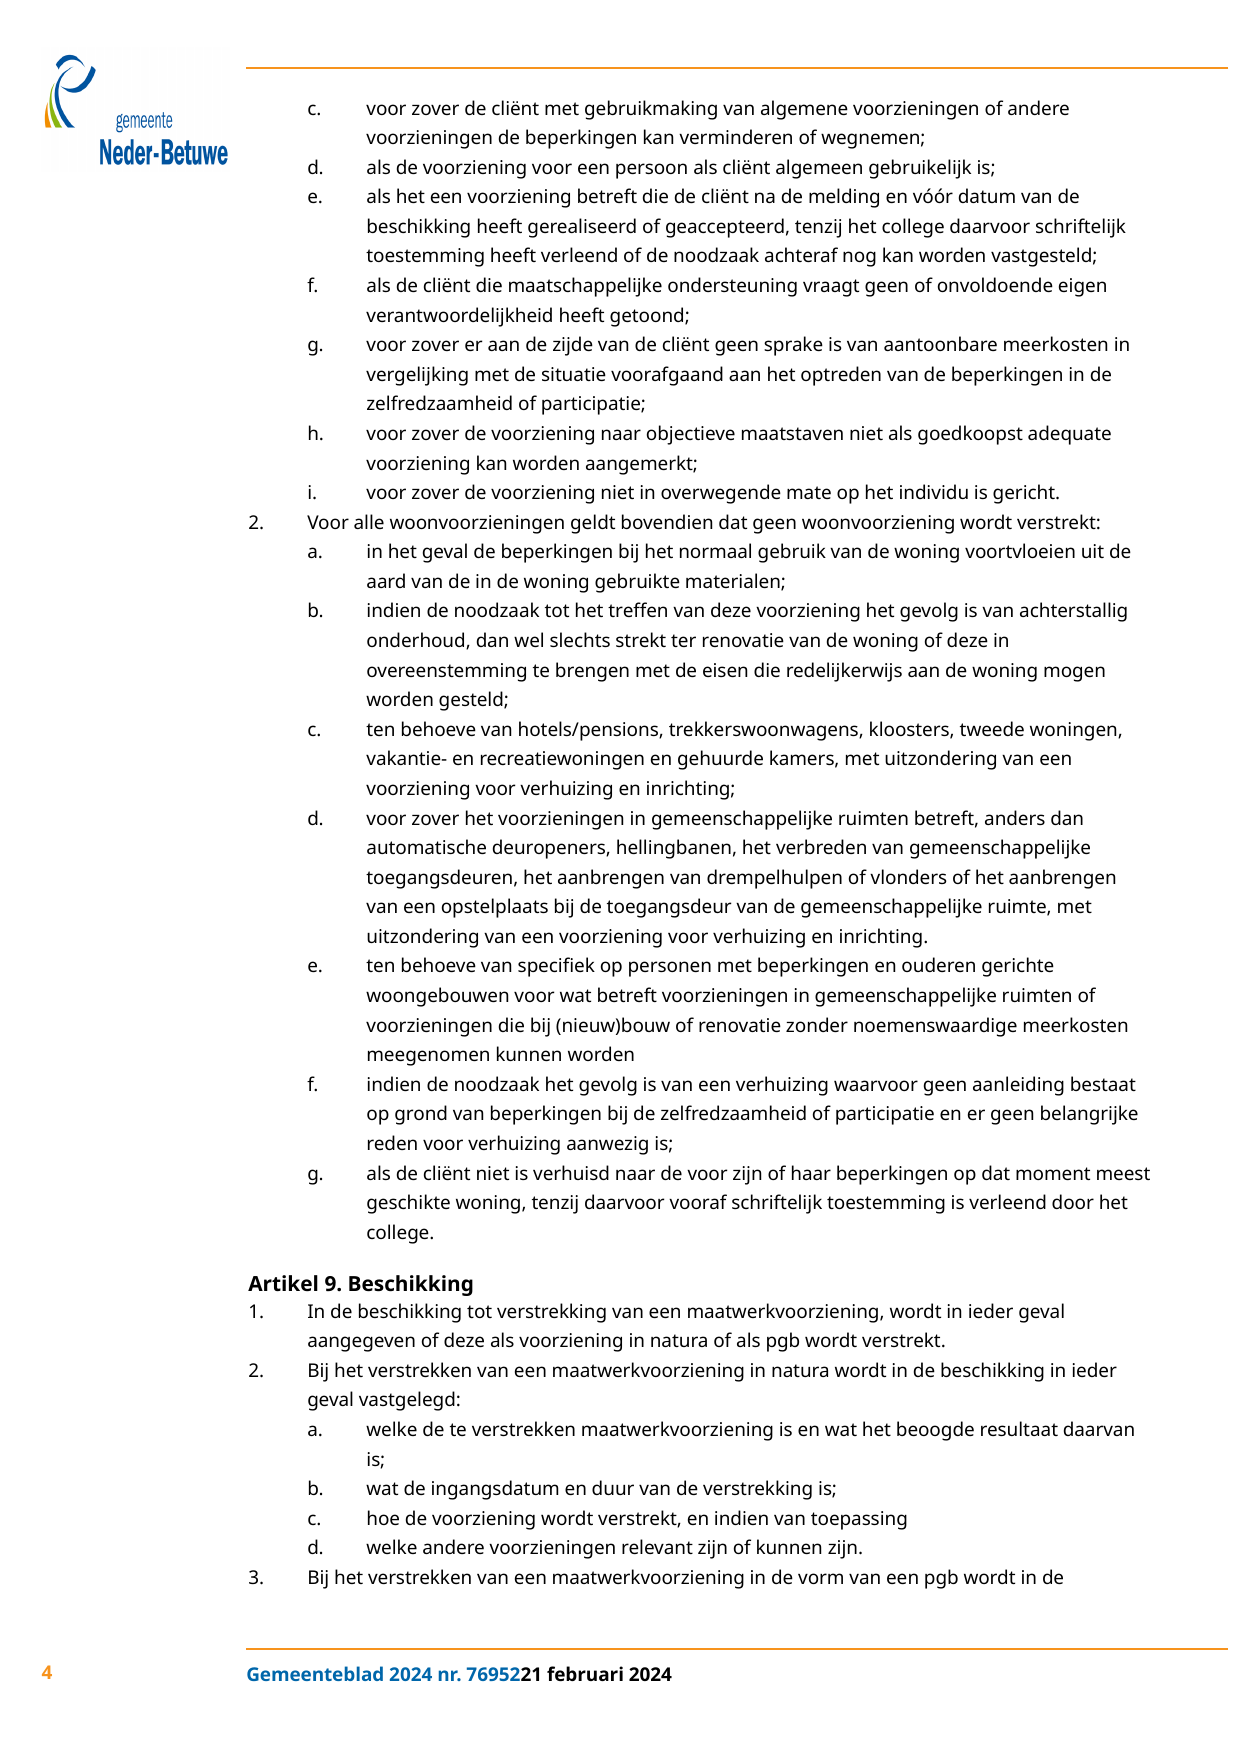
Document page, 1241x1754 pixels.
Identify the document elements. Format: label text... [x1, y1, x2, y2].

list Bij het verstrekken van een maatwerkvoorziening in de vorm van een pgb wordt in de [248, 1564, 1152, 1590]
list als de cliënt niet is verhuisd naar de voor zijn of haar beperkingen op dat moment meest geschikte woning, tenzij daarvoor vooraf schriftelijk toestemming is verleend door het college. [307, 1160, 1152, 1245]
list voor zover de voorziening niet in overwegende mate op het individu is gericht. [307, 479, 1152, 505]
list als de cliënt die maatschappelijke ondersteuning vraagt geen of onvoldoende eigen verantwoordelijkheid heeft getoond; [307, 272, 1152, 328]
list ten behoeve van hotels/pensions, trekkerswoonwagens, kloosters, tweede woningen, vakantie‐ en recreatiewoningen en gehuurde kamers, met uitzondering van een voorziening voor verhuizing en inrichting; [307, 716, 1152, 801]
list als het een voorziening betreft die de cliënt na de melding en vóór datum van de beschikking heeft gerealiseerd of geaccepteerd, tenzij het college daarvoor schriftelijk toestemming heeft verleend of de noodzaak achteraf nog kan worden vastgesteld; [307, 183, 1152, 268]
list in het geval de beperkingen bij het normaal gebruik van de woning voortvloeien uit de aard van de in de woning gebruikte materialen; [307, 538, 1152, 594]
list indien de noodzaak het gevolg is van een verhuizing waarvoor geen aanleiding bestaat op grond van beperkingen bij de zelfredzaamheid of participatie en er geen belangrijke reden voor verhuizing aanwezig is; [307, 1071, 1152, 1156]
list Voor alle woonvoorzieningen geldt bovendien dat geen woonvoorziening wordt verstrekt: [248, 509, 1152, 535]
list welke andere voorzieningen relevant zijn of kunnen zijn. [307, 1534, 1152, 1560]
list hoe de voorziening wordt verstrekt, en indien van toepassing [307, 1505, 1152, 1531]
list indien de noodzaak tot het treffen van deze voorziening het gevolg is van achterstallig onderhoud, dan wel slechts strekt ter renovatie van de woning of deze in overeenstemming te brengen met de eisen die redelijkerwijs aan de woning mogen worden gesteld; [307, 598, 1152, 712]
list wat de ingangsdatum en duur van de verstrekking is; [307, 1475, 1152, 1501]
list voor zover het voorzieningen in gemeenschappelijke ruimten betreft, anders dan automatische deuropeners, hellingbanen, het verbreden van gemeenschappelijke toegangsdeuren, het aanbrengen van drempelhulpen of vlonders of het aanbrengen van een opstelplaats bij de toegangsdeur van de gemeenschappelijke ruimte, met uitzondering van een voorziening voor verhuizing en inrichting. [307, 805, 1152, 949]
list Bij het verstrekken van een maatwerkvoorziening in natura wordt in de beschikking in ieder geval vastgelegd: [248, 1357, 1152, 1412]
list voor zover de voorziening naar objectieve maatstaven niet als goedkoopst adequate voorziening kan worden aangemerkt; [307, 420, 1152, 476]
picture [41, 47, 231, 172]
list welke de te verstrekken maatwerkvoorziening is en wat het beoogde resultaat daarvan is; [307, 1416, 1152, 1471]
list voor zover de cliënt met gebruikmaking van algemene voorzieningen of andere voorzieningen de beperkingen kan verminderen of wegnemen; [307, 95, 1152, 150]
list voor zover er aan de zijde van de cliënt geen sprake is van aantoonbare meerkosten in vergelijking met de situatie voorafgaand aan het optreden van de beperkingen in de zelfredzaamheid of participatie; [307, 331, 1152, 416]
list ten behoeve van specifiek op personen met beperkingen en ouderen gerichte woongebouwen voor wat betreft voorzieningen in gemeenschappelijke ruimten of voorzieningen die bij (nieuw)bouw of renovatie zonder noemenswaardige meerkosten meegenomen kunnen worden [307, 953, 1152, 1067]
list In de beschikking tot verstrekking van een maatwerkvoorziening, wordt in ieder geval aangegeven of deze als voorziening in natura of als pgb wordt verstrekt. [248, 1298, 1152, 1353]
text Artikel 9. Beschikking [248, 1269, 1152, 1298]
list als de voorziening voor een persoon als cliënt algemeen gebruikelijk is; [307, 154, 1152, 180]
